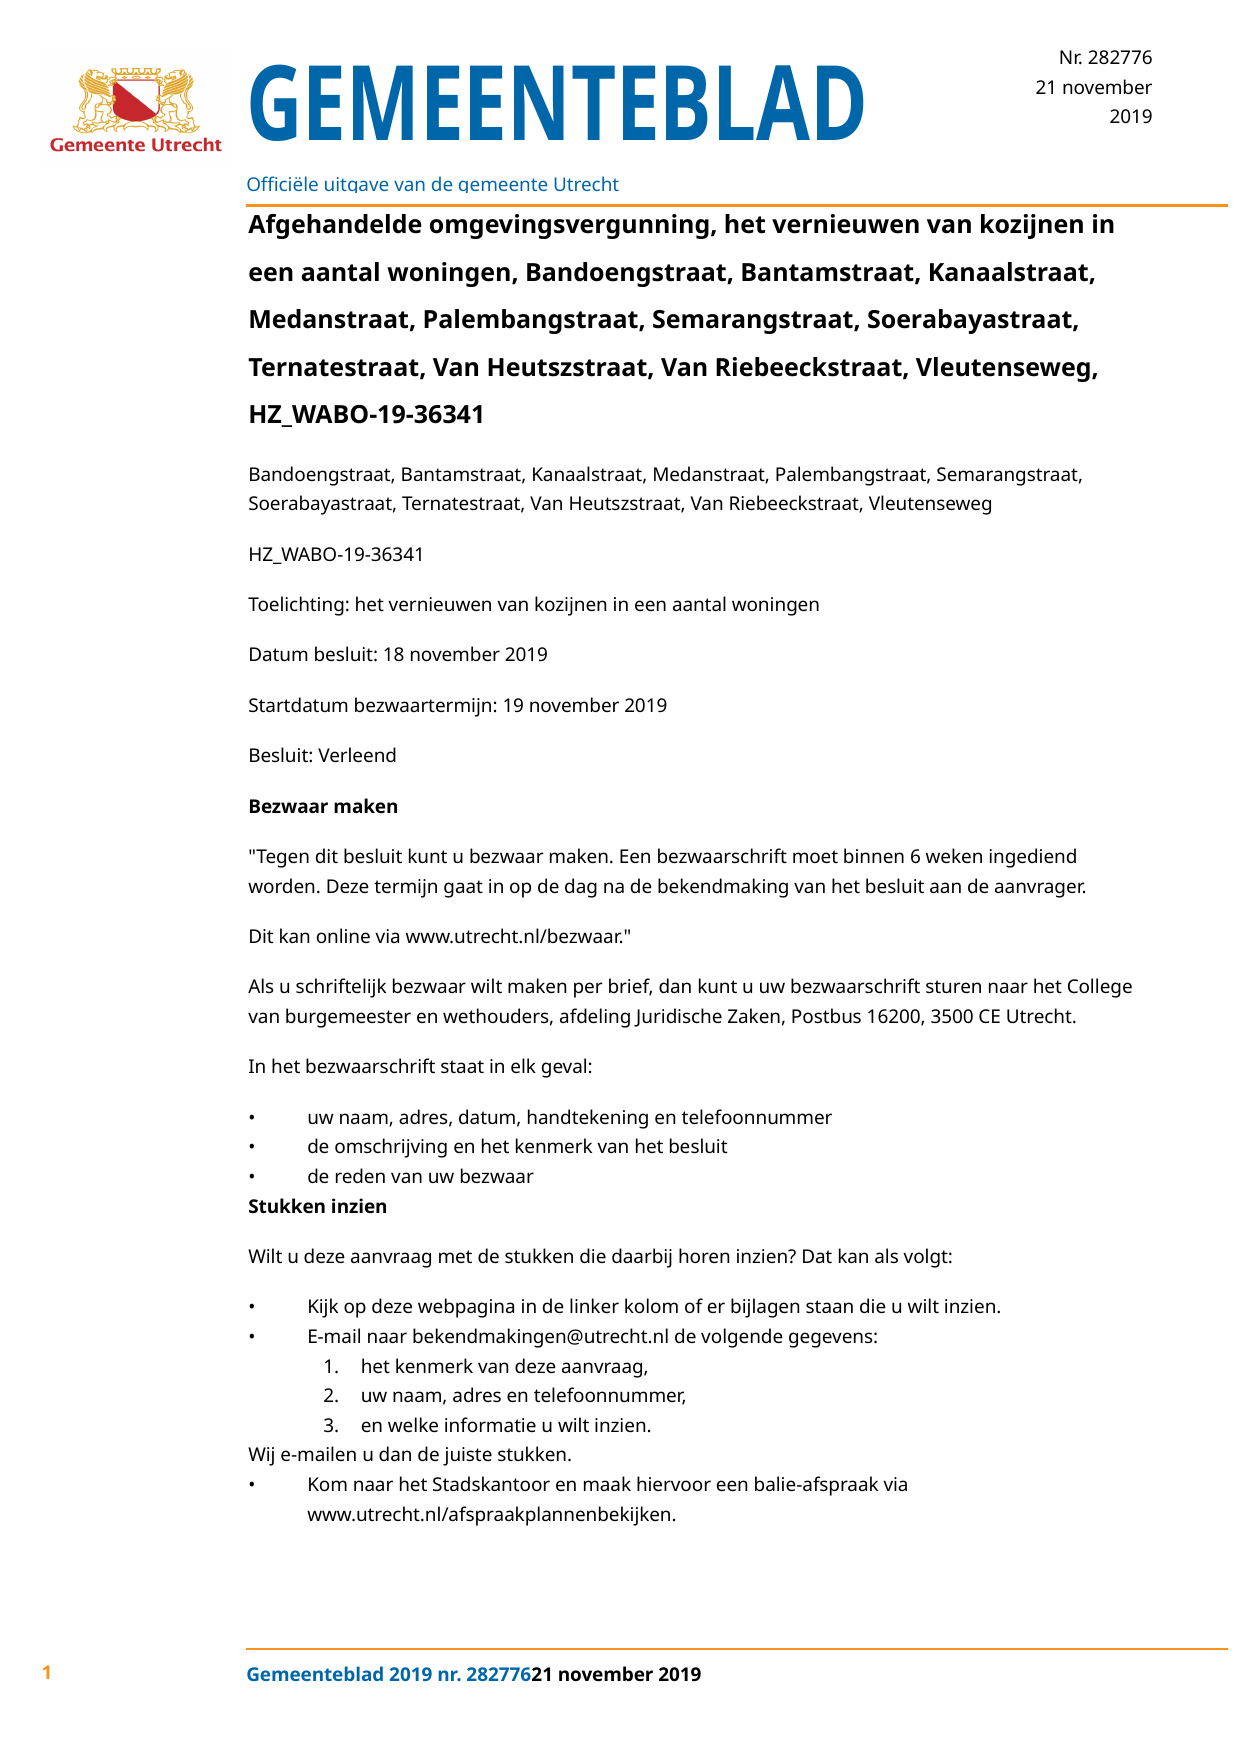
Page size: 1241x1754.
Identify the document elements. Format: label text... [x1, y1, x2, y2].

text Toelichting: het vernieuwen van kozijnen in een aantal woningen [248, 591, 1152, 617]
text Als u schriftelijk bezwaar wilt maken per brief, dan kunt u uw bezwaarschrift sturen naar het College van burgemeester en wethouders, afdeling Juridische Zaken, Postbus 16200, 3500 CE Utrecht. [248, 974, 1152, 1029]
text "Tegen dit besluit kunt u bezwaar maken. Een bezwaarschrift moet binnen 6 weken ingediend worden. Deze termijn gaat in op de dag na de bekendmaking van het besluit aan de aanvrager. [248, 843, 1152, 898]
text Stukken inzien [248, 1193, 1152, 1218]
text In het bezwaarschrift staat in elk geval: [248, 1054, 1152, 1079]
list Kijk op deze webpagina in de linker kolom of er bijlagen staan die u wilt inzien. [248, 1294, 1152, 1319]
text Besluit: Verleend [248, 742, 1152, 768]
text Startdatum bezwaartermijn: 19 november 2019 [248, 692, 1152, 718]
text Wilt u deze aanvraag met de stukken die daarbij horen inzien? Dat kan als volgt: [248, 1243, 1152, 1269]
list het kenmerk van deze aanvraag, [323, 1353, 1152, 1378]
text Bezwaar maken [248, 793, 1152, 818]
text Datum besluit: 18 november 2019 [248, 642, 1152, 667]
list uw naam, adres en telefoonnummer, [323, 1382, 1152, 1408]
text Wij e-mailen u dan de juiste stukken. [248, 1442, 1152, 1467]
picture [41, 47, 231, 172]
text Afgehandelde omgevingsvergunning, het vernieuwen van kozijnen in een aantal woningen, Bandoengstraat, Bantamstraat, Kanaalstraat, Medanstraat, Palembangstraat, Semarangstraat, Soerabayastraat, Ternatestraat, Van Heutszstraat, Van Riebeeckstraat, Vleutenseweg, HZ_WABO-19-36341 [248, 207, 1152, 431]
list de omschrijving en het kenmerk van het besluit [248, 1134, 1152, 1159]
text Bandoengstraat, Bantamstraat, Kanaalstraat, Medanstraat, Palembangstraat, Semarangstraat, Soerabayastraat, Ternatestraat, Van Heutszstraat, Van Riebeeckstraat, Vleutenseweg [248, 461, 1152, 516]
text Dit kan online via www.utrecht.nl/bezwaar." [248, 923, 1152, 949]
list uw naam, adres, datum, handtekening en telefoonnummer [248, 1104, 1152, 1130]
text HZ_WABO-19-36341 [248, 541, 1152, 566]
list en welke informatie u wilt inzien. [323, 1412, 1152, 1438]
list E-mail naar bekendmakingen@utrecht.nl de volgende gegevens: [248, 1323, 1152, 1349]
list de reden van uw bezwaar [248, 1163, 1152, 1189]
list Kom naar het Stadskantoor en maak hiervoor een balie-afspraak via www.utrecht.nl/afspraakplannenbekijken. [248, 1471, 1152, 1526]
